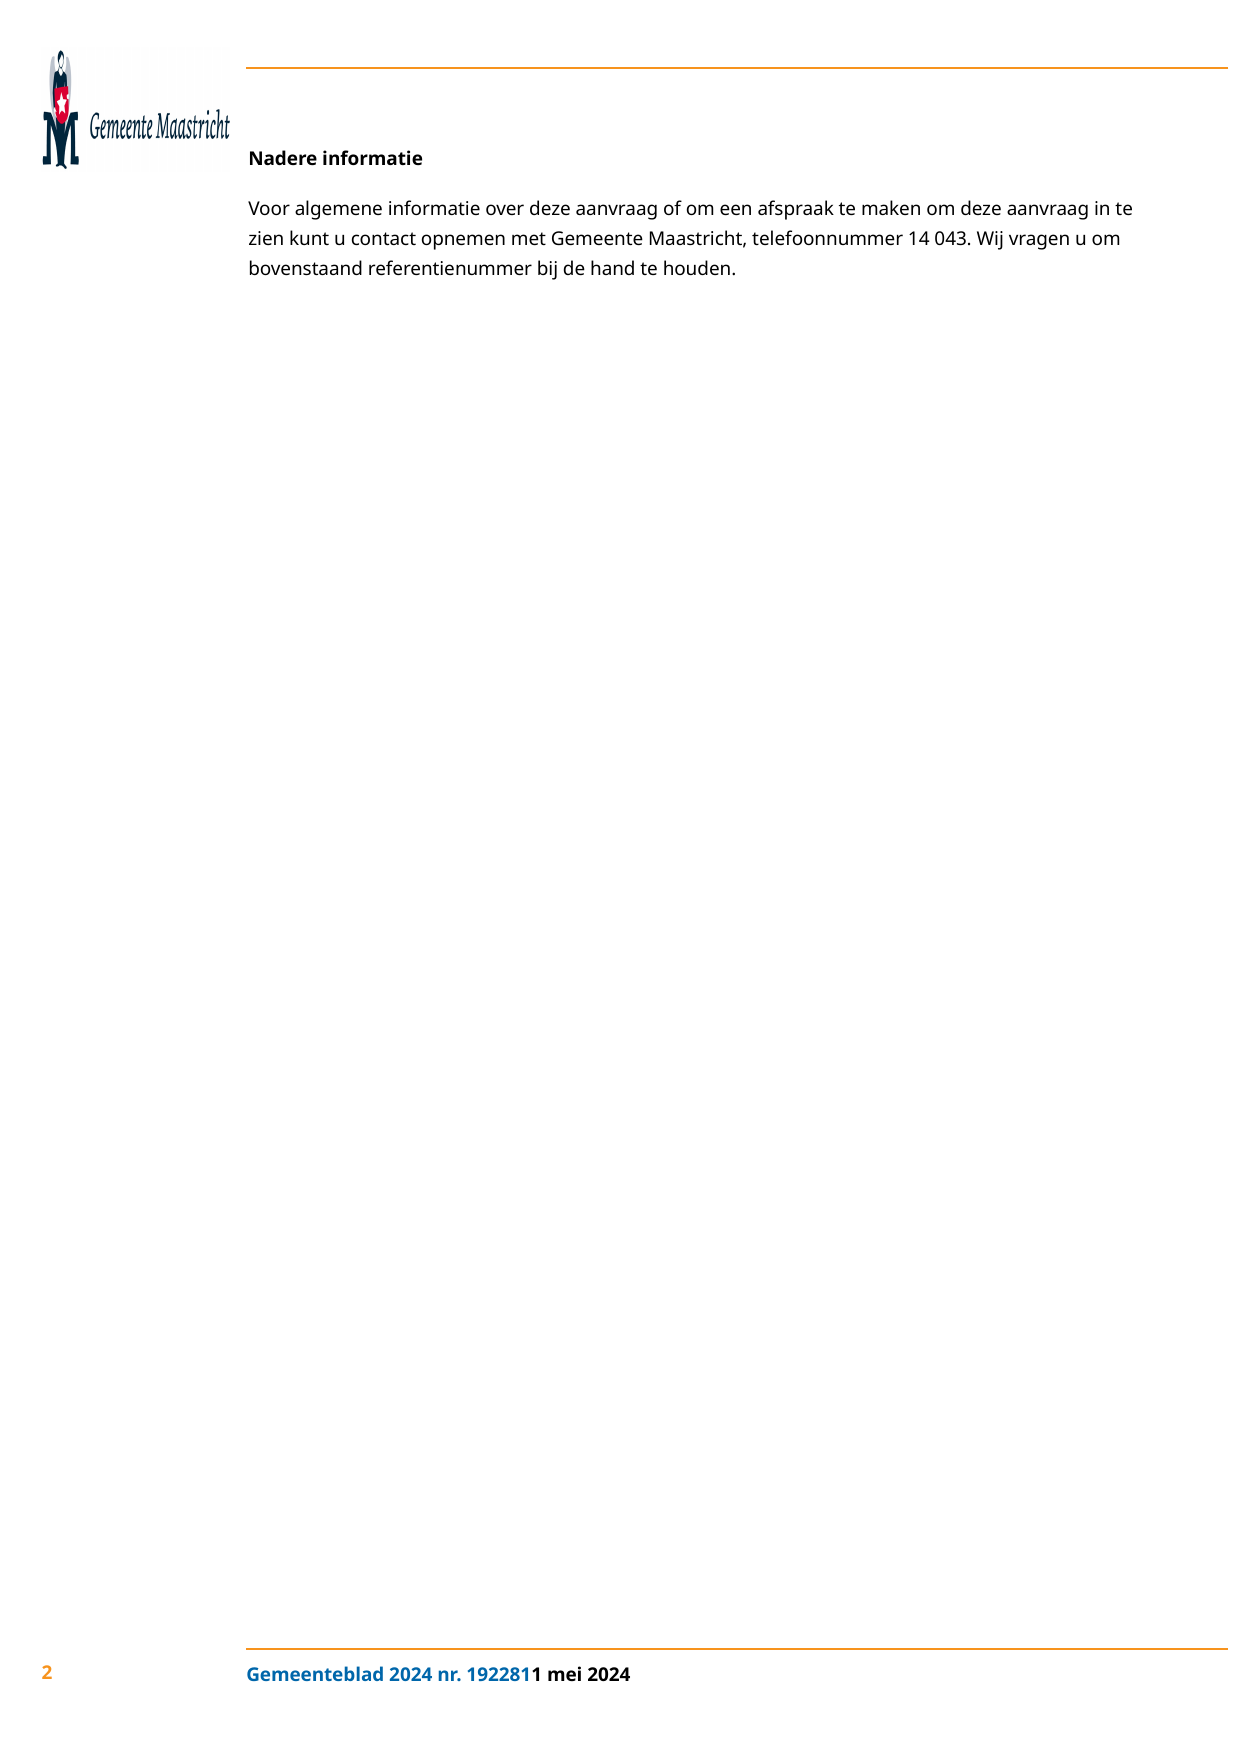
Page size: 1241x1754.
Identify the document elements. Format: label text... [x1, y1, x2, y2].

picture [41, 47, 231, 172]
text Nadere informatie [248, 145, 1152, 171]
text Voor algemene informatie over deze aanvraag of om een afspraak te maken om deze aanvraag in te zien kunt u contact opnemen met Gemeente Maastricht, telefoonnummer 14 043. Wij vragen u om bovenstaand referentienummer bij de hand te houden. [248, 196, 1152, 281]
